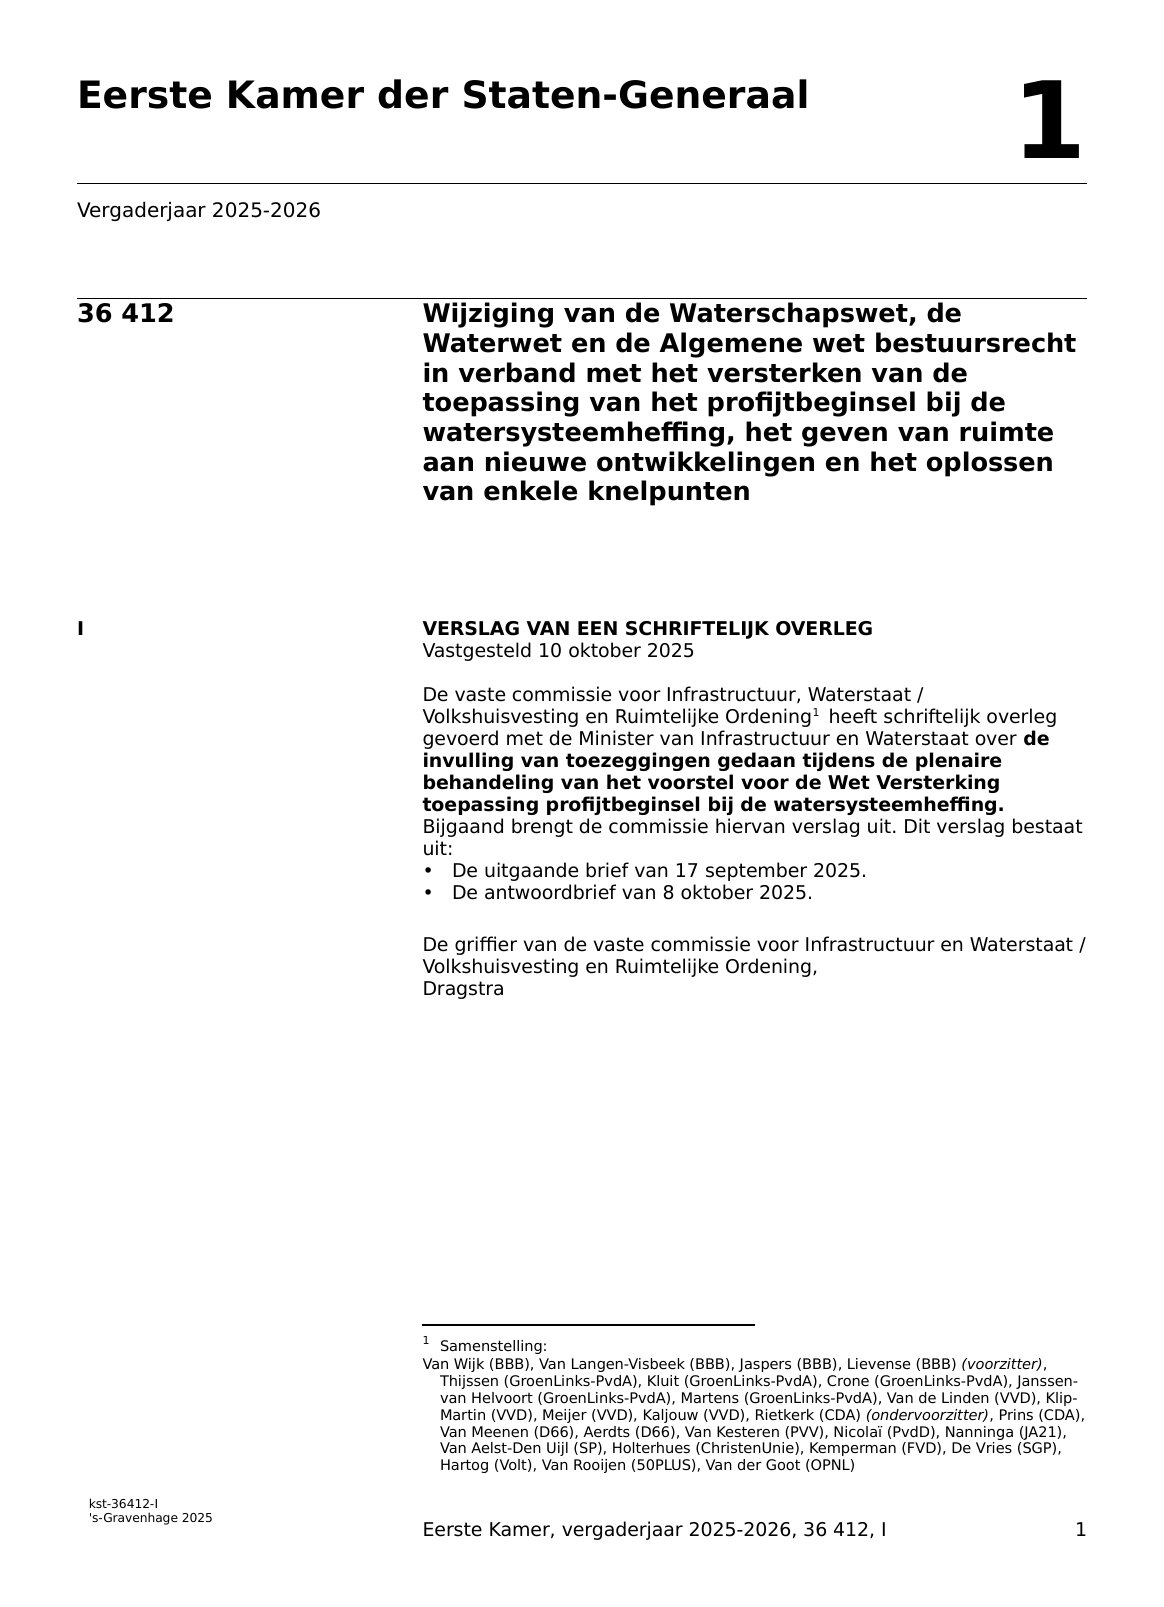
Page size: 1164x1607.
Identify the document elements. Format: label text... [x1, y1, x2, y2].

text Van Wijk (BBB), Van Langen-Visbeek (BBB), Jaspers (BBB), Lievense (BBB) (voorzitter), Thijssen (GroenLinks-PvdA), Kluit (GroenLinks-PvdA), Crone (GroenLinks-PvdA), Janssen-van Helvoort (GroenLinks-PvdA), Martens (GroenLinks-PvdA), Van de Linden (VVD), Klip-Martin (VVD), Meijer (VVD), Kaljouw (VVD), Rietkerk (CDA) (ondervoorzitter), Prins (CDA), Van Meenen (D66), Aerdts (D66), Van Kesteren (PVV), Nicolaï (PvdD), Nanninga (JA21), Van Aelst-Den Uijl (SP), Holterhues (ChristenUnie), Kemperman (FVD), De Vries (SGP), Hartog (Volt), Van Rooijen (50PLUS), Van der Goot (OPNL) [422, 1356, 1087, 1474]
table_header 1 [886, 59, 1087, 183]
text kst-36412-I [88, 1497, 323, 1511]
subtitle I VERSLAG VAN EEN SCHRIFTELIJK OVERLEG [77, 618, 1087, 640]
text De vaste commissie voor Infrastructuur, Waterstaat / Volkshuisvesting en Ruimtelijke Ordening heeft schriftelijk overleg gevoerd met de Minister van Infrastructuur en Waterstaat over de invulling van toezeggingen gedaan tijdens de plenaire behandeling van het voorstel voor de Wet Versterking toepassing profijtbeginsel bij de watersysteemheffing. Bijgaand brengt de commissie hiervan verslag uit. Dit verslag bestaat uit: [422, 684, 1087, 860]
text • De antwoordbrief van 8 oktober 2025. [422, 882, 1087, 904]
table_cell Vergaderjaar 2025-2026 [77, 184, 1087, 298]
text 's-Gravenhage 2025 [88, 1511, 323, 1525]
text Vastgesteld 10 oktober 2025 [422, 640, 1087, 662]
text Samenstelling: [422, 1334, 1087, 1356]
text • De uitgaande brief van 17 september 2025. [422, 860, 1087, 882]
subtitle 36 412 Wijziging van de Waterschapswet, de Waterwet en de Algemene wet bestuursrecht in verband met het versterken van de toepassing van het profijtbeginsel bij de watersysteemheffing, het geven van ruimte aan nieuwe ontwikkelingen en het oplossen van enkele knelpunten [77, 299, 1087, 507]
text De griffier van de vaste commissie voor Infrastructuur en Waterstaat / Volkshuisvesting en Ruimtelijke Ordening, Dragstra [422, 934, 1087, 1000]
table_header Eerste Kamer der Staten-Generaal [77, 59, 886, 183]
